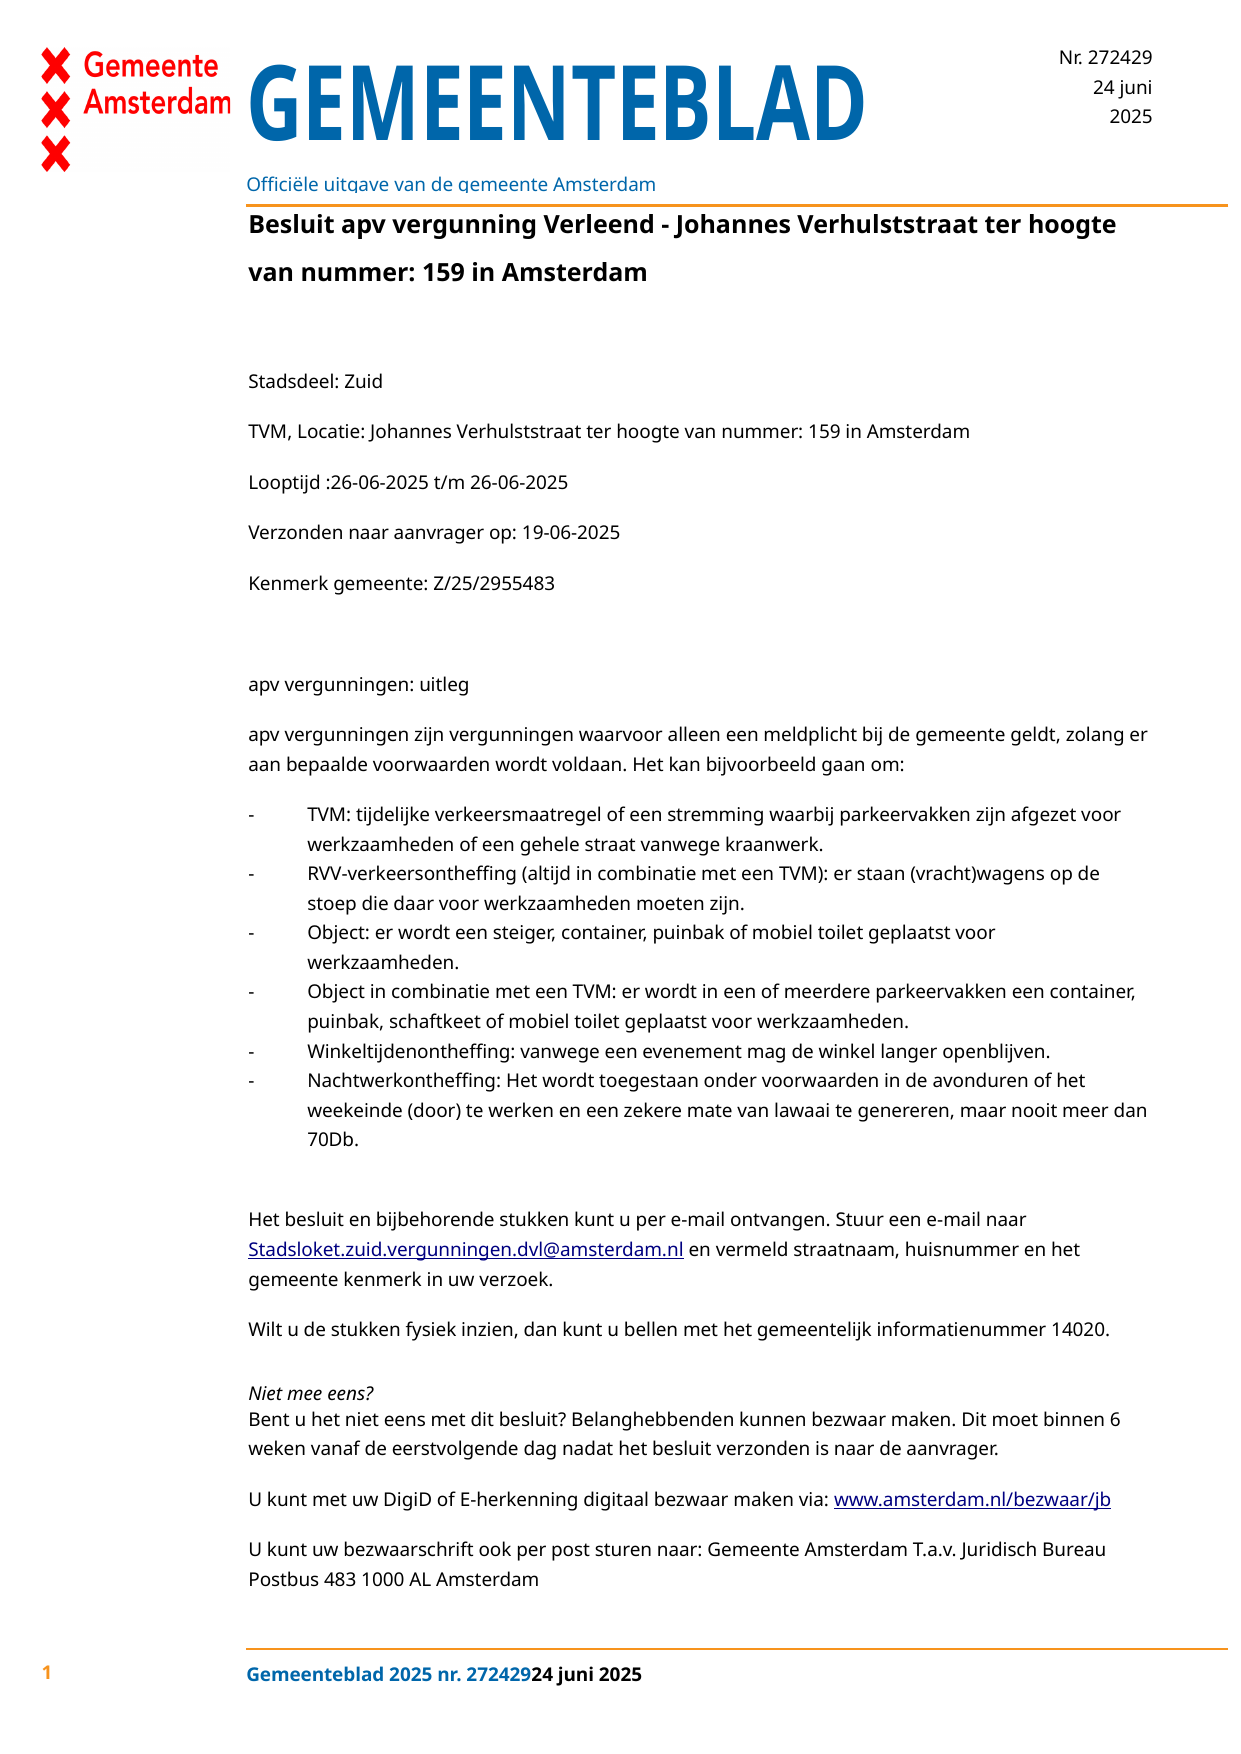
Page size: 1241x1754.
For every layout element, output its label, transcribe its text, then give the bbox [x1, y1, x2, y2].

list Object: er wordt een steiger, container, puinbak of mobiel toilet geplaatst voor werkzaamheden. [248, 919, 1152, 975]
text Verzonden naar aanvrager op: 19-06-2025 [248, 519, 1152, 545]
text Looptijd :26-06-2025 t/m 26-06-2025 [248, 469, 1152, 495]
text Besluit apv vergunning Verleend - Johannes Verhulststraat ter hoogte van nummer: 159 in Amsterdam [248, 207, 1152, 288]
text Bent u het niet eens met dit besluit? Belanghebbenden kunnen bezwaar maken. Dit moet binnen 6 weken vanaf de eerstvolgende dag nadat het besluit verzonden is naar de aanvrager. [248, 1406, 1152, 1461]
list Nachtwerkontheffing: Het wordt toegestaan onder voorwaarden in de avonduren of het weekeinde (door) te werken en een zekere mate van lawaai te genereren, maar nooit meer dan 70Db. [248, 1067, 1152, 1152]
text Wilt u de stukken fysiek inzien, dan kunt u bellen met het gemeentelijk informatienummer 14020. [248, 1316, 1152, 1342]
text TVM, Locatie: Johannes Verhulststraat ter hoogte van nummer: 159 in Amsterdam [248, 419, 1152, 444]
list TVM: tijdelijke verkeersmaatregel of een stremming waarbij parkeervakken zijn afgezet voor werkzaamheden of een gehele straat vanwege kraanwerk. [248, 801, 1152, 857]
picture [41, 47, 231, 172]
list Winkeltijdenontheffing: vanwege een evenement mag de winkel langer openblijven. [248, 1038, 1152, 1064]
text Het besluit en bijbehorende stukken kunt u per e-mail ontvangen. Stuur een e-mail naar Stadsloket.zuid.vergunningen.dvl@amsterdam.nl en vermeld straatnaam, huisnummer en het gemeente kenmerk in uw verzoek. [248, 1207, 1152, 1292]
text U kunt uw bezwaarschrift ook per post sturen naar: Gemeente Amsterdam T.a.v. Juridisch Bureau Postbus 483 1000 AL Amsterdam [248, 1536, 1152, 1592]
text U kunt met uw DigiD of E-herkenning digitaal bezwaar maken via: www.amsterdam.nl/bezwaar/jb [248, 1486, 1152, 1512]
text Kenmerk gemeente: Z/25/2955483 [248, 570, 1152, 596]
list RVV-verkeersontheffing (altijd in combinatie met een TVM): er staan (vracht)wagens op de stoep die daar voor werkzaamheden moeten zijn. [248, 860, 1152, 916]
text Stadsdeel: Zuid [248, 368, 1152, 394]
list Object in combinatie met een TVM: er wordt in een of meerdere parkeervakken een container, puinbak, schaftkeet of mobiel toilet geplaatst voor werkzaamheden. [248, 979, 1152, 1034]
text apv vergunningen: uitleg [248, 671, 1152, 697]
text Niet mee eens? [248, 1380, 1152, 1406]
text apv vergunningen zijn vergunningen waarvoor alleen een meldplicht bij de gemeente geldt, zolang er aan bepaalde voorwaarden wordt voldaan. Het kan bijvoorbeeld gaan om: [248, 721, 1152, 777]
